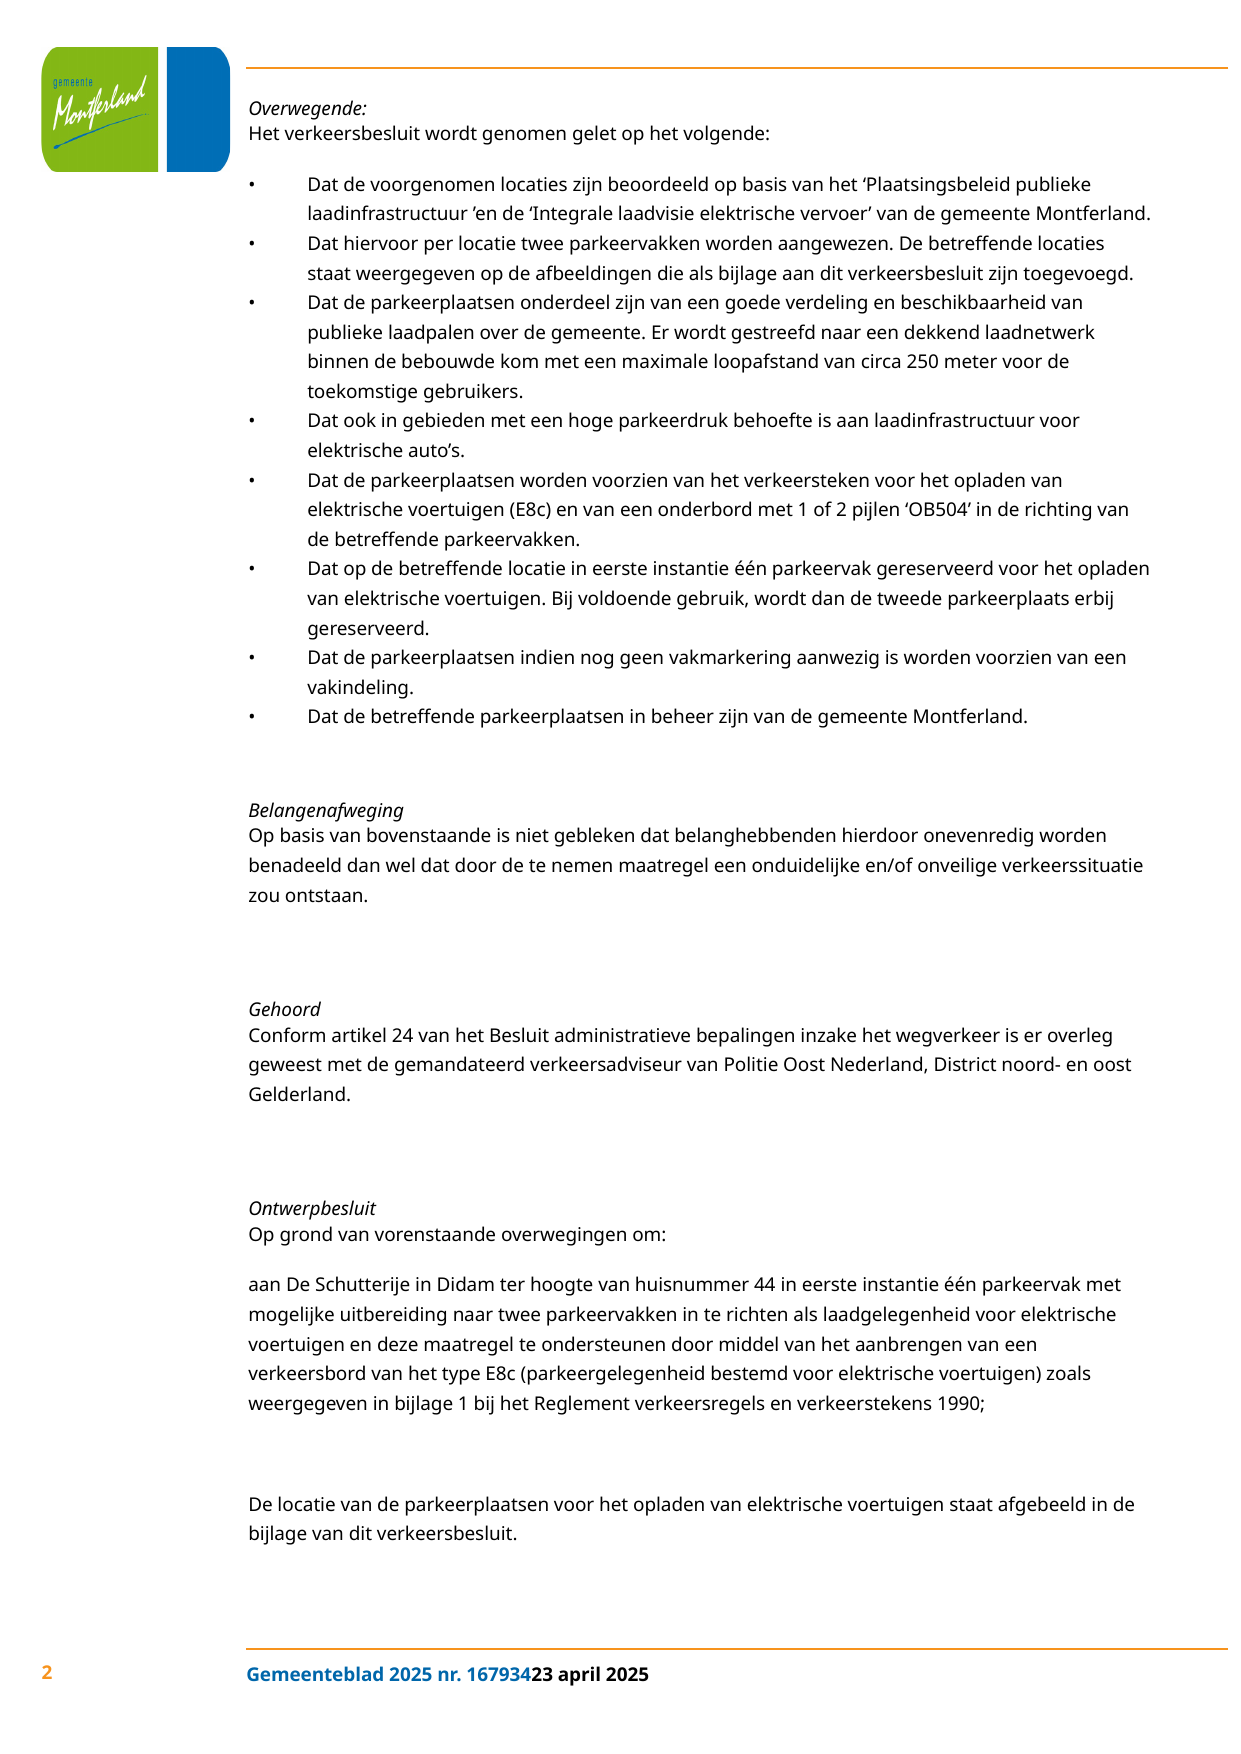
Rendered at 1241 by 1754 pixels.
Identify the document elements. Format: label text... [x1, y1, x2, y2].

text Op basis van bovenstaande is niet gebleken dat belanghebbenden hierdoor onevenredig worden benadeeld dan wel dat door de te nemen maatregel een onduidelijke en/of onveilige verkeerssituatie zou ontstaan. [248, 823, 1152, 908]
list Dat de parkeerplaatsen indien nog geen vakmarkering aanwezig is worden voorzien van een vakindeling. [248, 644, 1152, 699]
list Dat de betreffende parkeerplaatsen in beheer zijn van de gemeente Montferland. [248, 703, 1152, 729]
picture [41, 47, 231, 172]
text Ontwerpbesluit [248, 1196, 1152, 1221]
list Dat ook in gebieden met een hoge parkeerdruk behoefte is aan laadinfrastructuur voor elektrische auto’s. [248, 408, 1152, 463]
text Het verkeersbesluit wordt genomen gelet op het volgende: [248, 121, 1152, 146]
list Dat hiervoor per locatie twee parkeervakken worden aangewezen. De betreffende locaties staat weergegeven op de afbeeldingen die als bijlage aan dit verkeersbesluit zijn toegevoegd. [248, 230, 1152, 285]
text De locatie van de parkeerplaatsen voor het opladen van elektrische voertuigen staat afgebeeld in de bijlage van dit verkeersbesluit. [248, 1491, 1152, 1546]
list Dat de parkeerplaatsen worden voorzien van het verkeersteken voor het opladen van elektrische voertuigen (E8c) en van een onderbord met 1 of 2 pijlen ‘OB504’ in de richting van de betreffende parkeervakken. [248, 467, 1152, 552]
text Conform artikel 24 van het Besluit administratieve bepalingen inzake het wegverkeer is er overleg geweest met de gemandateerd verkeersadviseur van Politie Oost Nederland, District noord- en oost Gelderland. [248, 1022, 1152, 1107]
text Op grond van vorenstaande overwegingen om: [248, 1221, 1152, 1247]
list Dat op de betreffende locatie in eerste instantie één parkeervak gereserveerd voor het opladen van elektrische voertuigen. Bij voldoende gebruik, wordt dan de tweede parkeerplaats erbij gereserveerd. [248, 556, 1152, 640]
text Belangenafweging [248, 797, 1152, 823]
text Overwegende: [248, 95, 1152, 121]
text Gehoord [248, 996, 1152, 1022]
text aan De Schutterije in Didam ter hoogte van huisnummer 44 in eerste instantie één parkeervak met mogelijke uitbereiding naar twee parkeervakken in te richten als laadgelegenheid voor elektrische voertuigen en deze maatregel te ondersteunen door middel van het aanbrengen van een verkeersbord van het type E8c (parkeergelegenheid bestemd voor elektrische voertuigen) zoals weergegeven in bijlage 1 bij het Reglement verkeersregels en verkeerstekens 1990; [248, 1272, 1152, 1416]
list Dat de voorgenomen locaties zijn beoordeeld op basis van het ‘Plaatsingsbeleid publieke laadinfrastructuur ’en de ‘Integrale laadvisie elektrische vervoer’ van de gemeente Montferland. [248, 171, 1152, 226]
list Dat de parkeerplaatsen onderdeel zijn van een goede verdeling en beschikbaarheid van publieke laadpalen over de gemeente. Er wordt gestreefd naar een dekkend laadnetwerk binnen de bebouwde kom met een maximale loopafstand van circa 250 meter voor de toekomstige gebruikers. [248, 289, 1152, 404]
